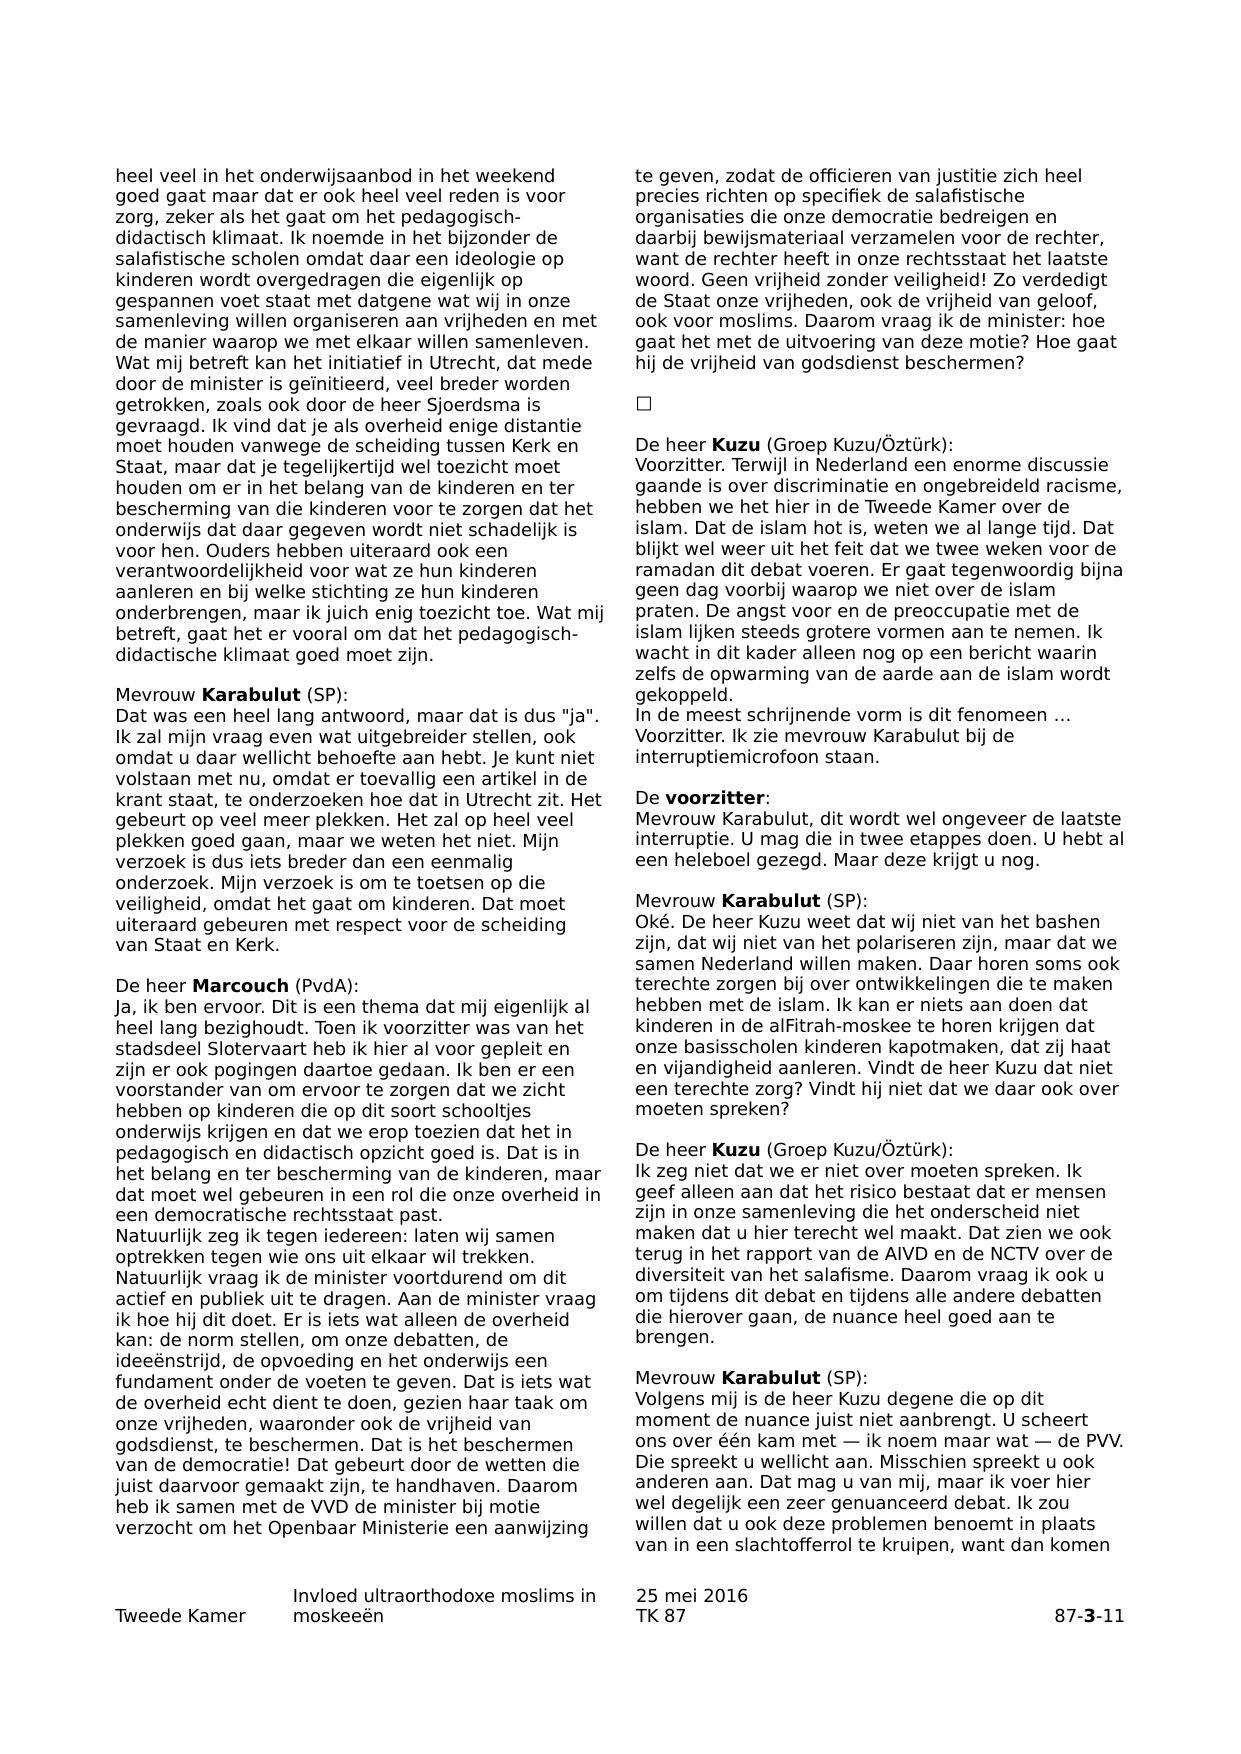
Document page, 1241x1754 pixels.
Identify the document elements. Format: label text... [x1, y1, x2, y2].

text Mevrouw Karabulut (SP): [115, 685, 605, 706]
text De heer Marcouch (PvdA): [115, 976, 605, 997]
text heel veel in het onderwijsaanbod in het weekend goed gaat maar dat er ook heel veel reden is voor zorg, zeker als het gaat om het pedagogisch-didactisch klimaat. Ik noemde in het bijzonder de salafistische scholen omdat daar een ideologie op kinderen wordt overgedragen die eigenlijk op gespannen voet staat met datgene wat wij in onze samenleving willen organiseren aan vrijheden en met de manier waarop we met elkaar willen samenleven. Wat mij betreft kan het initiatief in Utrecht, dat mede door de minister is geïnitieerd, veel breder worden getrokken, zoals ook door de heer Sjoerdsma is gevraagd. Ik vind dat je als overheid enige distantie moet houden vanwege de scheiding tussen Kerk en Staat, maar dat je tegelijkertijd wel toezicht moet houden om er in het belang van de kinderen en ter bescherming van die kinderen voor te zorgen dat het onderwijs dat daar gegeven wordt niet schadelijk is voor hen. Ouders hebben uiteraard ook een verantwoordelijkheid voor wat ze hun kinderen aanleren en bij welke stichting ze hun kinderen onderbrengen, maar ik juich enig toezicht toe. Wat mij betreft, gaat het er vooral om dat het pedagogisch-didactische klimaat goed moet zijn. [115, 165, 605, 665]
text ⬜ [635, 394, 1125, 414]
text De voorzitter: [635, 788, 1125, 808]
text Oké. De heer Kuzu weet dat wij niet van het bashen zijn, dat wij niet van het polariseren zijn, maar dat we samen Nederland willen maken. Daar horen soms ook terechte zorgen bij over ontwikkelingen die te maken hebben met de islam. Ik kan er niets aan doen dat kinderen in de alFitrah-moskee te horen krijgen dat onze basisscholen kinderen kapotmaken, dat zij haat en vijandigheid aanleren. Vindt de heer Kuzu dat niet een terechte zorg? Vindt hij niet dat we daar ook over moeten spreken? [635, 912, 1125, 1120]
text Ik zeg niet dat we er niet over moeten spreken. Ik geef alleen aan dat het risico bestaat dat er mensen zijn in onze samenleving die het onderscheid niet maken dat u hier terecht wel maakt. Dat zien we ook terug in het rapport van de AIVD en de NCTV over de diversiteit van het salafisme. Daarom vraag ik ook u om tijdens dit debat en tijdens alle andere debatten die hierover gaan, de nuance heel goed aan te brengen. [635, 1161, 1125, 1348]
text Mevrouw Karabulut (SP): [635, 891, 1125, 912]
text De heer Kuzu (Groep Kuzu/Öztürk): [635, 1140, 1125, 1161]
text Voorzitter. Terwijl in Nederland een enorme discussie gaande is over discriminatie en ongebreideld racisme, hebben we het hier in de Tweede Kamer over de islam. Dat de islam hot is, weten we al lange tijd. Dat blijkt wel weer uit het feit dat we twee weken voor de ramadan dit debat voeren. Er gaat tegenwoordig bijna geen dag voorbij waarop we niet over de islam praten. De angst voor en de preoccupatie met de islam lijken steeds grotere vormen aan te nemen. Ik wacht in dit kader alleen nog op een bericht waarin zelfs de opwarming van de aarde aan de islam wordt gekoppeld. [635, 455, 1125, 705]
text Dat was een heel lang antwoord, maar dat is dus "ja". Ik zal mijn vraag even wat uitgebreider stellen, ook omdat u daar wellicht behoefte aan hebt. Je kunt niet volstaan met nu, omdat er toevallig een artikel in de krant staat, te onderzoeken hoe dat in Utrecht zit. Het gebeurt op veel meer plekken. Het zal op heel veel plekken goed gaan, maar we weten het niet. Mijn verzoek is dus iets breder dan een eenmalig onderzoek. Mijn verzoek is om te toetsen op die veiligheid, omdat het gaat om kinderen. Dat moet uiteraard gebeuren met respect voor de scheiding van Staat en Kerk. [115, 706, 605, 956]
text Mevrouw Karabulut, dit wordt wel ongeveer de laatste interruptie. U mag die in twee etappes doen. U hebt al een heleboel gezegd. Maar deze krijgt u nog. [635, 808, 1125, 871]
text Ja, ik ben ervoor. Dit is een thema dat mij eigenlijk al heel lang bezighoudt. Toen ik voorzitter was van het stadsdeel Slotervaart heb ik hier al voor gepleit en zijn er ook pogingen daartoe gedaan. Ik ben er een voorstander van om ervoor te zorgen dat we zicht hebben op kinderen die op dit soort schooltjes onderwijs krijgen en dat we erop toezien dat het in pedagogisch en didactisch opzicht goed is. Dat is in het belang en ter bescherming van de kinderen, maar dat moet wel gebeuren in een rol die onze overheid in een democratische rechtsstaat past. [115, 997, 605, 1226]
text In de meest schrijnende vorm is dit fenomeen … [635, 705, 1125, 726]
text te geven, zodat de officieren van justitie zich heel precies richten op specifiek de salafistische organisaties die onze democratie bedreigen en daarbij bewijsmateriaal verzamelen voor de rechter, want de rechter heeft in onze rechtsstaat het laatste woord. Geen vrijheid zonder veiligheid! Zo verdedigt de Staat onze vrijheden, ook de vrijheid van geloof, ook voor moslims. Daarom vraag ik de minister: hoe gaat het met de uitvoering van deze motie? Hoe gaat hij de vrijheid van godsdienst beschermen? [635, 165, 1125, 374]
text Voorzitter. Ik zie mevrouw Karabulut bij de interruptiemicrofoon staan. [635, 726, 1125, 768]
text Volgens mij is de heer Kuzu degene die op dit moment de nuance juist niet aanbrengt. U scheert ons over één kam met — ik noem maar wat — de PVV. Die spreekt u wellicht aan. Misschien spreekt u ook anderen aan. Dat mag u van mij, maar ik voer hier wel degelijk een zeer genuanceerd debat. Ik zou willen dat u ook deze problemen benoemt in plaats van in een slachtofferrol te kruipen, want dan komen [635, 1389, 1125, 1556]
text De heer Kuzu (Groep Kuzu/Öztürk): [635, 434, 1125, 455]
text Natuurlijk zeg ik tegen iedereen: laten wij samen optrekken tegen wie ons uit elkaar wil trekken. Natuurlijk vraag ik de minister voortdurend om dit actief en publiek uit te dragen. Aan de minister vraag ik hoe hij dit doet. Er is iets wat alleen de overheid kan: de norm stellen, om onze debatten, de ideeënstrijd, de opvoeding en het onderwijs een fundament onder de voeten te geven. Dat is iets wat de overheid echt dient te doen, gezien haar taak om onze vrijheden, waaronder ook de vrijheid van godsdienst, te beschermen. Dat is het beschermen van de democratie! Dat gebeurt door de wetten die juist daarvoor gemaakt zijn, te handhaven. Daarom heb ik samen met de VVD de minister bij motie verzocht om het Openbaar Ministerie een aanwijzing [115, 1226, 605, 1538]
text Mevrouw Karabulut (SP): [635, 1368, 1125, 1389]
